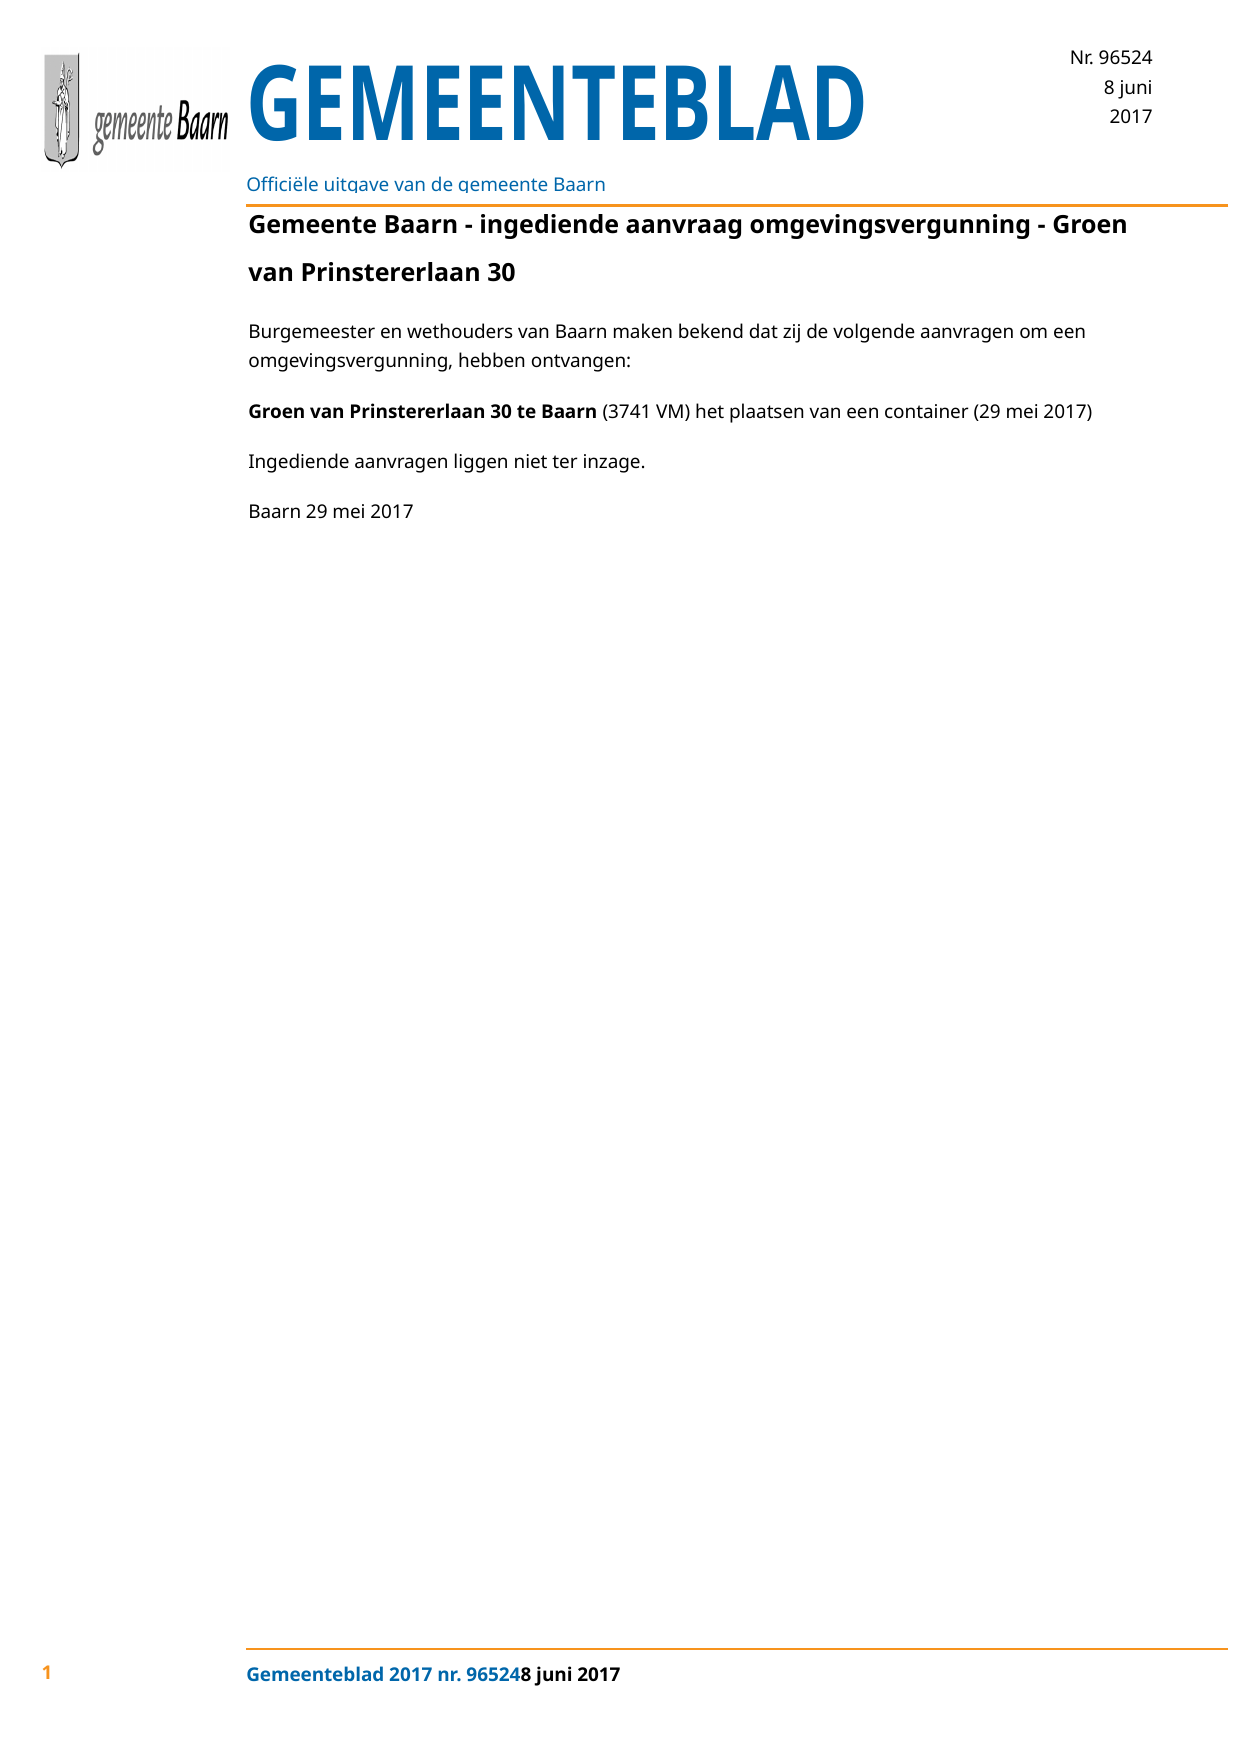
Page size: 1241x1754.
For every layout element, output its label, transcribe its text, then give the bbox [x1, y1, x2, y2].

text Groen van Prinstererlaan 30 te Baarn (3741 VM) het plaatsen van een container (29 mei 2017) [248, 398, 1152, 424]
picture [41, 47, 231, 172]
text Ingediende aanvragen liggen niet ter inzage. [248, 448, 1152, 474]
text Gemeente Baarn - ingediende aanvraag omgevingsvergunning - Groen van Prinstererlaan 30 [248, 207, 1152, 288]
text Baarn 29 mei 2017 [248, 499, 1152, 524]
text Burgemeester en wethouders van Baarn maken bekend dat zij de volgende aanvragen om een omgevingsvergunning, hebben ontvangen: [248, 318, 1152, 373]
